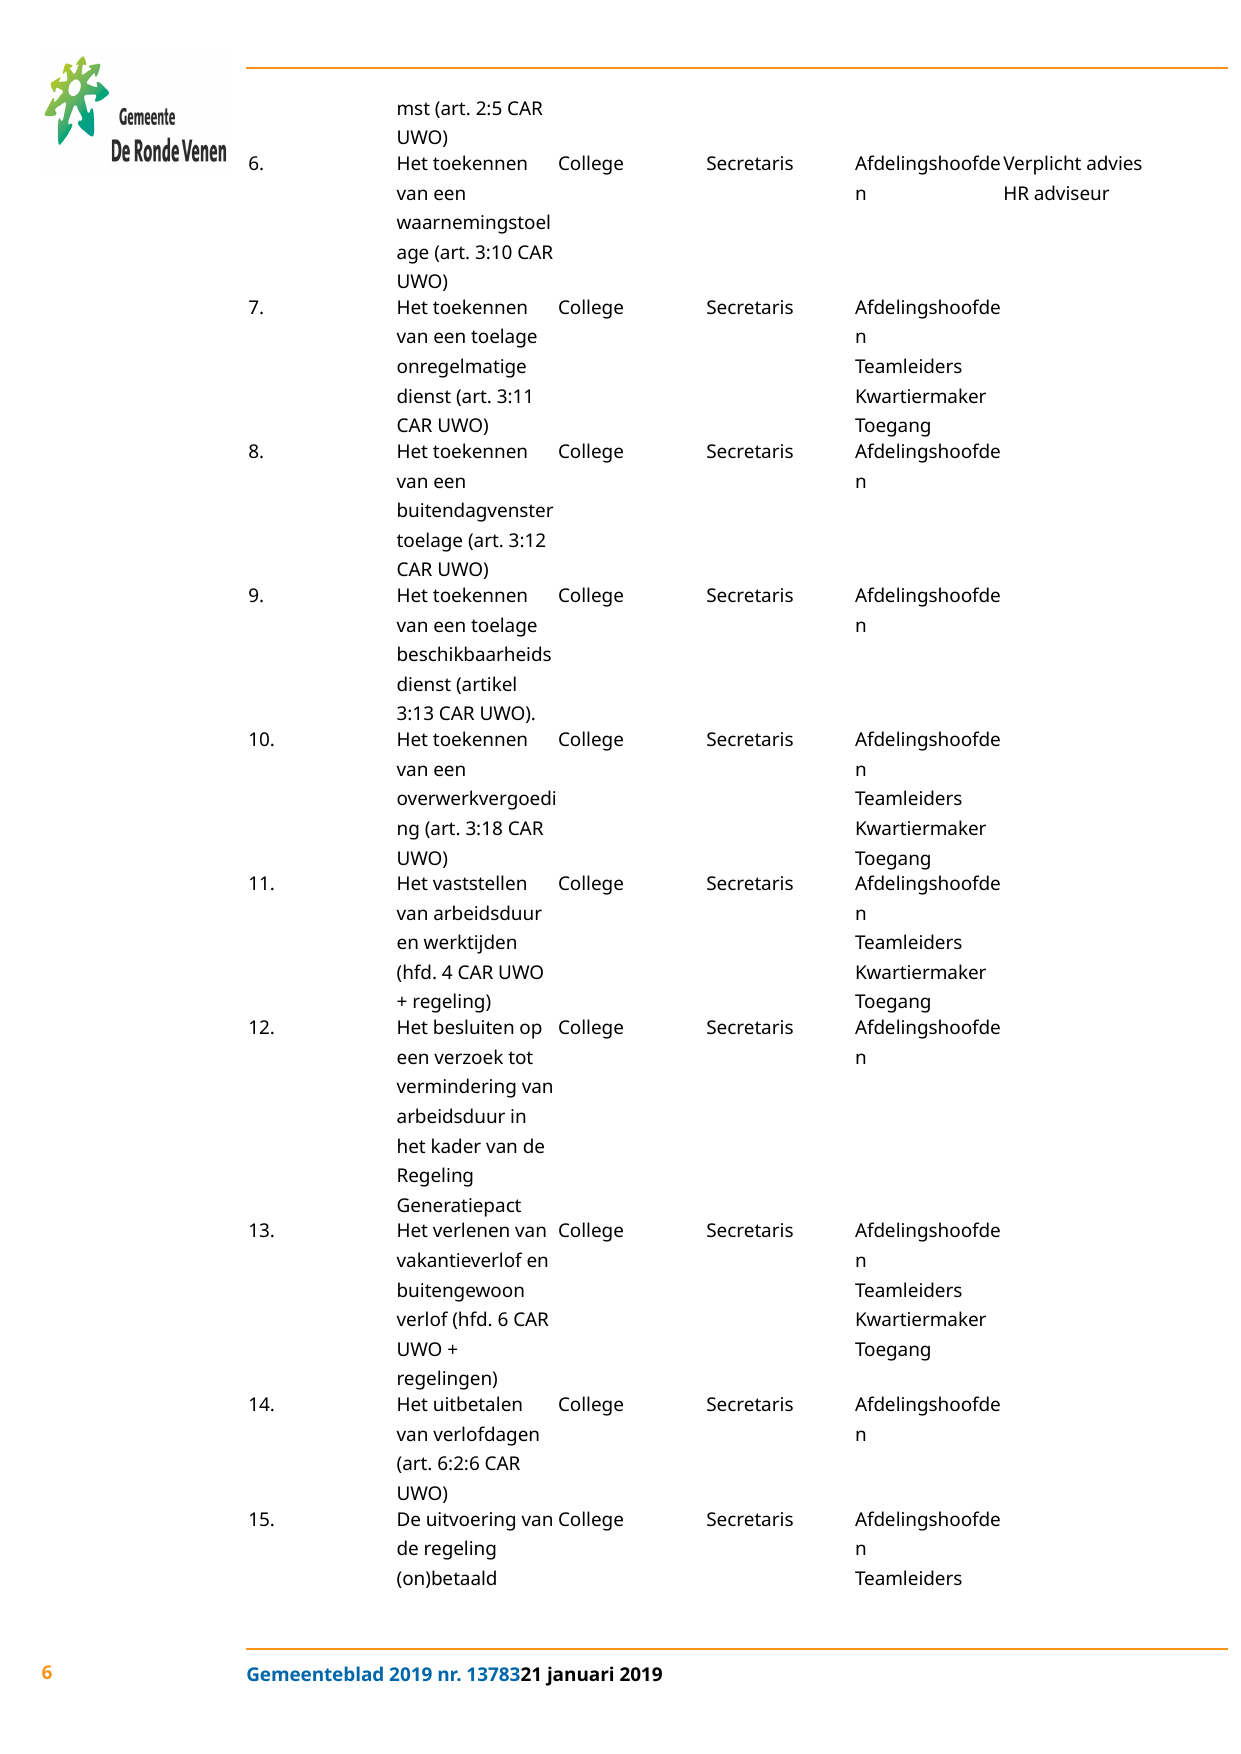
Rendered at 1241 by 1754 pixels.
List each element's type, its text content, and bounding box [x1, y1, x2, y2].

table_cell College [558, 1506, 706, 1591]
table_cell 6. [248, 150, 396, 294]
table_cell Afdelingshoofden [855, 1391, 1003, 1506]
table_cell Secretaris [706, 294, 855, 438]
table_cell Secretaris [706, 438, 855, 582]
table_cell [248, 95, 396, 150]
table_cell Het besluiten op een verzoek tot vermindering van arbeidsduur in het kader van de Regeling Generatiepact [396, 1015, 558, 1218]
table_cell Secretaris [706, 1015, 855, 1218]
table_cell Het verlenen van vakantieverlof en buitengewoon verlof (hfd. 6 CAR UWO + regelingen) [396, 1218, 558, 1391]
table_cell Het vaststellen van arbeidsduur en werktijden (hfd. 4 CAR UWO + regeling) [396, 870, 558, 1014]
table_cell Afdelingshoofden Teamleiders Kwartiermaker Toegang [855, 726, 1003, 870]
table_cell College [558, 870, 706, 1014]
table_cell Secretaris [706, 1506, 855, 1591]
table_cell 12. [248, 1015, 396, 1218]
table_cell [1003, 1391, 1152, 1506]
table_cell 9. [248, 582, 396, 726]
table_cell Afdelingshoofden Teamleiders Kwartiermaker Toegang [855, 294, 1003, 438]
table_cell Verplicht advies HR adviseur [1003, 150, 1152, 294]
table_cell Afdelingshoofden [855, 438, 1003, 582]
table_cell [706, 95, 855, 150]
table_cell College [558, 1391, 706, 1506]
table_cell [1003, 1218, 1152, 1391]
table_cell 7. [248, 294, 396, 438]
table_cell [1003, 1015, 1152, 1218]
table_cell Het toekennen van een waarnemingstoelage (art. 3:10 CAR UWO) [396, 150, 558, 294]
table_cell Afdelingshoofden [855, 582, 1003, 726]
table_cell 11. [248, 870, 396, 1014]
table_cell College [558, 294, 706, 438]
table_cell Het toekennen van een overwerkvergoeding (art. 3:18 CAR UWO) [396, 726, 558, 870]
table_cell [1003, 582, 1152, 726]
table_cell Secretaris [706, 1218, 855, 1391]
table_cell [1003, 870, 1152, 1014]
table_cell College [558, 726, 706, 870]
table_cell Secretaris [706, 726, 855, 870]
table_cell College [558, 438, 706, 582]
table_cell Afdelingshoofden Teamleiders Kwartiermaker Toegang [855, 870, 1003, 1014]
table_cell Secretaris [706, 582, 855, 726]
table_cell Het uitbetalen van verlofdagen (art. 6:2:6 CAR UWO) [396, 1391, 558, 1506]
table_cell 8. [248, 438, 396, 582]
table_cell 10. [248, 726, 396, 870]
table_cell [1003, 95, 1152, 150]
table_cell Het toekennen van een toelage onregelmatige dienst (art. 3:11 CAR UWO) [396, 294, 558, 438]
table_cell College [558, 150, 706, 294]
table_cell [1003, 294, 1152, 438]
table_cell Secretaris [706, 1391, 855, 1506]
table_cell Secretaris [706, 870, 855, 1014]
table_cell College [558, 1015, 706, 1218]
table_cell [558, 95, 706, 150]
table_cell College [558, 582, 706, 726]
table_cell De uitvoering van de regeling (on)betaald [396, 1506, 558, 1591]
table_cell Afdelingshoofden Teamleiders [855, 1506, 1003, 1591]
table_cell [1003, 438, 1152, 582]
table_cell Secretaris [706, 150, 855, 294]
table_cell Afdelingshoofden Teamleiders Kwartiermaker Toegang [855, 1218, 1003, 1391]
table_cell Afdelingshoofden [855, 150, 1003, 294]
table_cell Afdelingshoofden [855, 1015, 1003, 1218]
table_cell 14. [248, 1391, 396, 1506]
table_cell College [558, 1218, 706, 1391]
table_cell 15. [248, 1506, 396, 1591]
picture [41, 47, 231, 172]
table_cell mst (art. 2:5 CAR UWO) [396, 95, 558, 150]
table_cell [855, 95, 1003, 150]
table_cell [1003, 726, 1152, 870]
table_cell 13. [248, 1218, 396, 1391]
table_cell [1003, 1506, 1152, 1591]
table_cell Het toekennen van een buitendagvenstertoelage (art. 3:12 CAR UWO) [396, 438, 558, 582]
table_cell Het toekennen van een toelage beschikbaarheidsdienst (artikel 3:13 CAR UWO). [396, 582, 558, 726]
